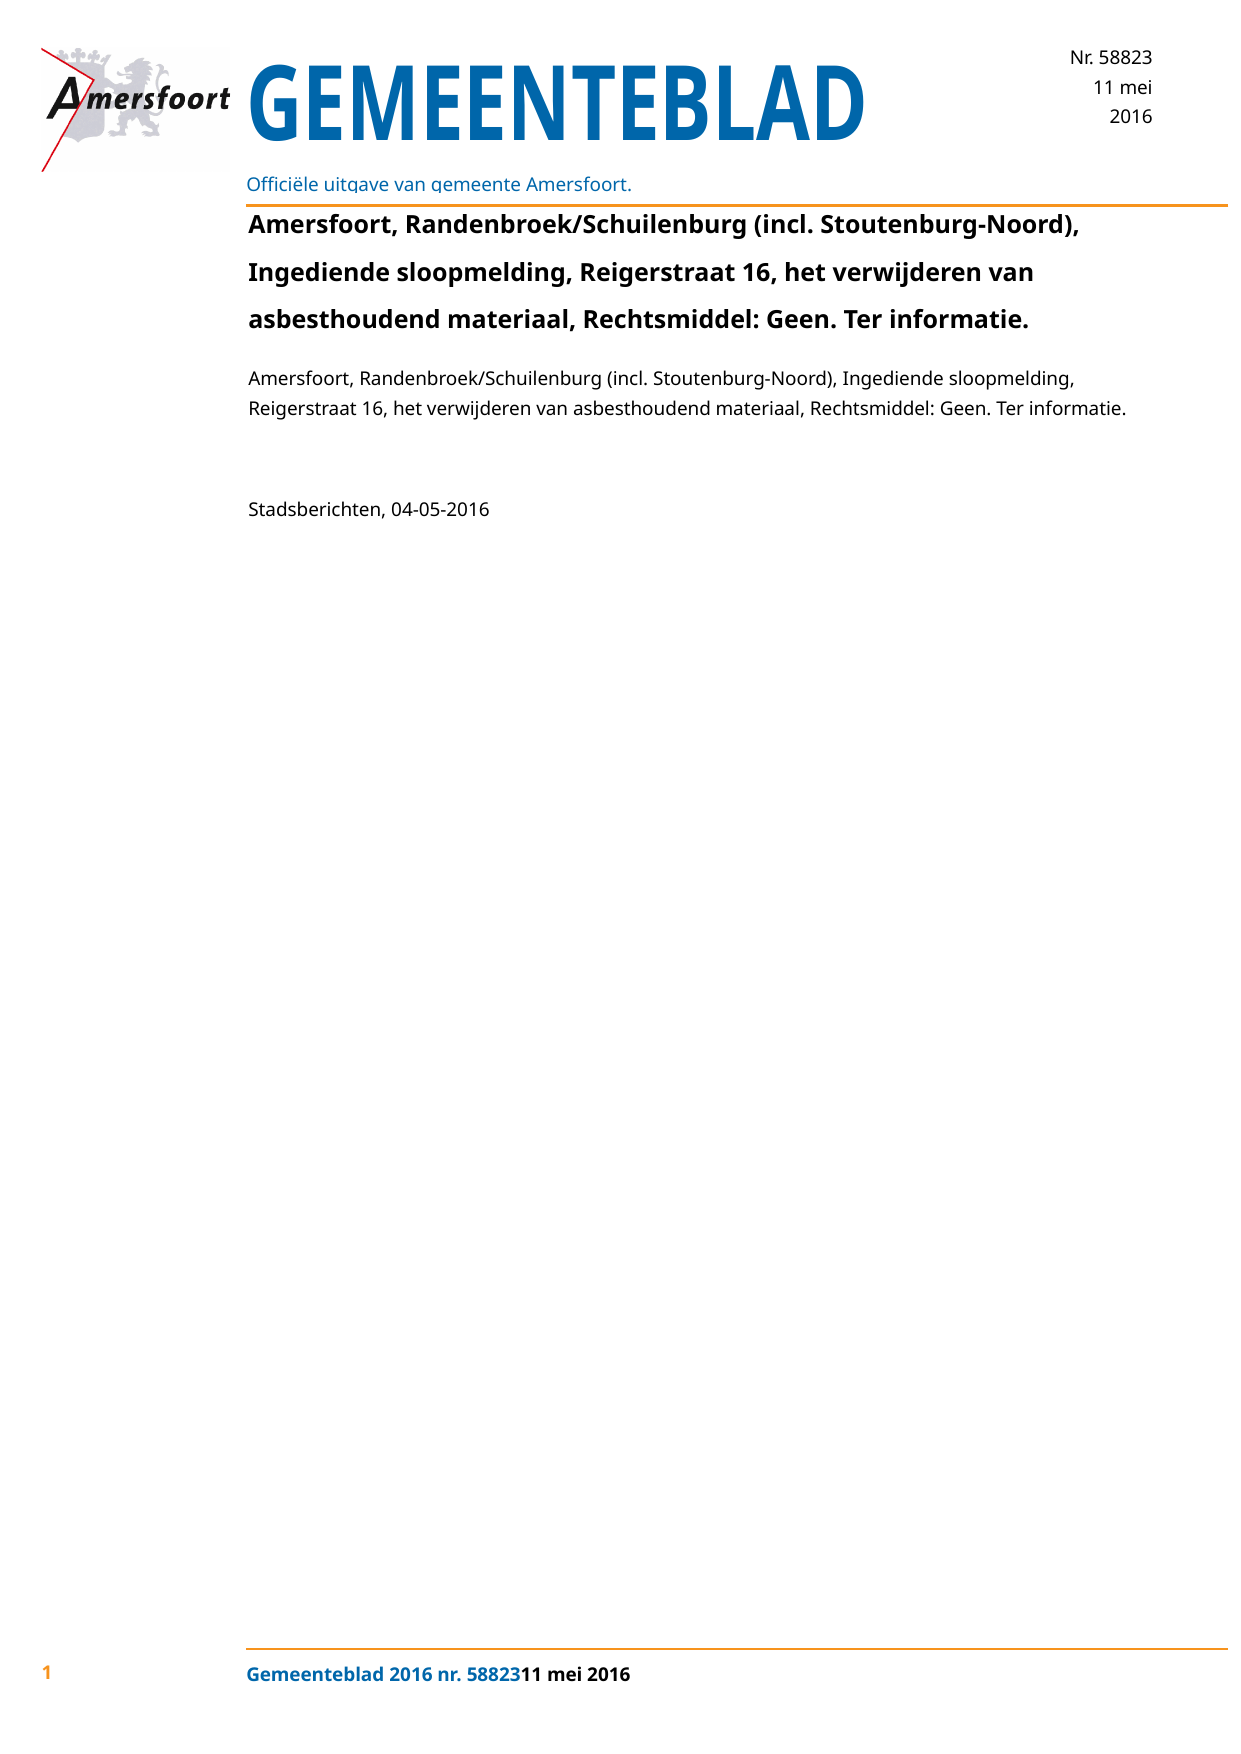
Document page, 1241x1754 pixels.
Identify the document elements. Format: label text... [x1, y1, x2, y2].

text Amersfoort, Randenbroek/Schuilenburg (incl. Stoutenburg-Noord), Ingediende sloopmelding, Reigerstraat 16, het verwijderen van asbesthoudend materiaal, Rechtsmiddel: Geen. Ter informatie. [248, 207, 1152, 336]
text Amersfoort, Randenbroek/Schuilenburg (incl. Stoutenburg-Noord), Ingediende sloopmelding, Reigerstraat 16, het verwijderen van asbesthoudend materiaal, Rechtsmiddel: Geen. Ter informatie. [248, 366, 1152, 421]
picture [41, 47, 231, 172]
text Stadsberichten, 04-05-2016 [248, 496, 1152, 522]
